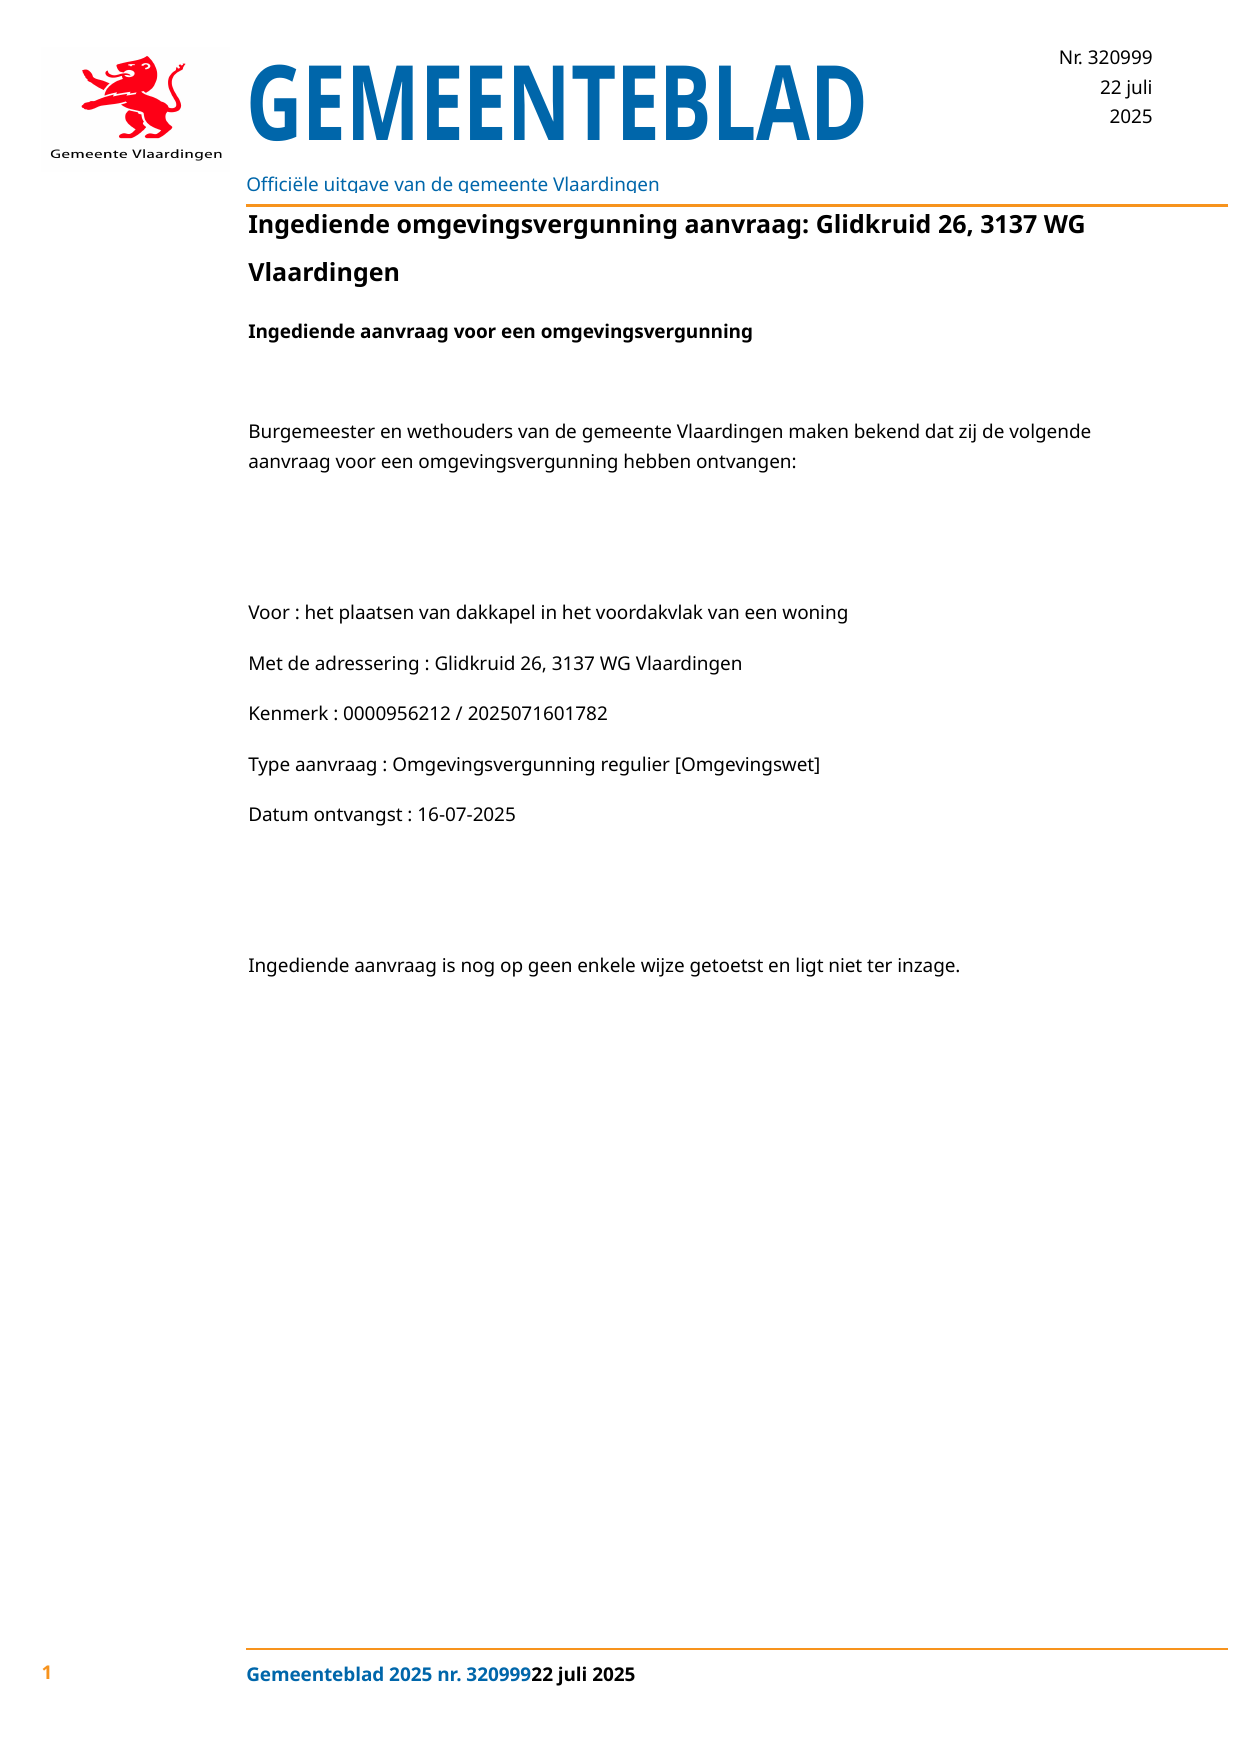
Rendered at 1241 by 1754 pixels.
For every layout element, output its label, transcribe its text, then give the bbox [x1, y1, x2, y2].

picture [41, 47, 231, 172]
text Burgemeester en wethouders van de gemeente Vlaardingen maken bekend dat zij de volgende aanvraag voor een omgevingsvergunning hebben ontvangen: [248, 419, 1152, 474]
text Ingediende aanvraag is nog op geen enkele wijze getoetst en ligt niet ter inzage. [248, 952, 1152, 978]
text Ingediende omgevingsvergunning aanvraag: Glidkruid 26, 3137 WG Vlaardingen [248, 207, 1152, 288]
text Voor : het plaatsen van dakkapel in het voordakvlak van een woning [248, 599, 1152, 625]
text Met de adressering : Glidkruid 26, 3137 WG Vlaardingen [248, 650, 1152, 676]
text Ingediende aanvraag voor een omgevingsvergunning [248, 318, 1152, 344]
text Datum ontvangst : 16-07-2025 [248, 801, 1152, 827]
text Kenmerk : 0000956212 / 2025071601782 [248, 700, 1152, 726]
text Type aanvraag : Omgevingsvergunning regulier [Omgevingswet] [248, 751, 1152, 777]
